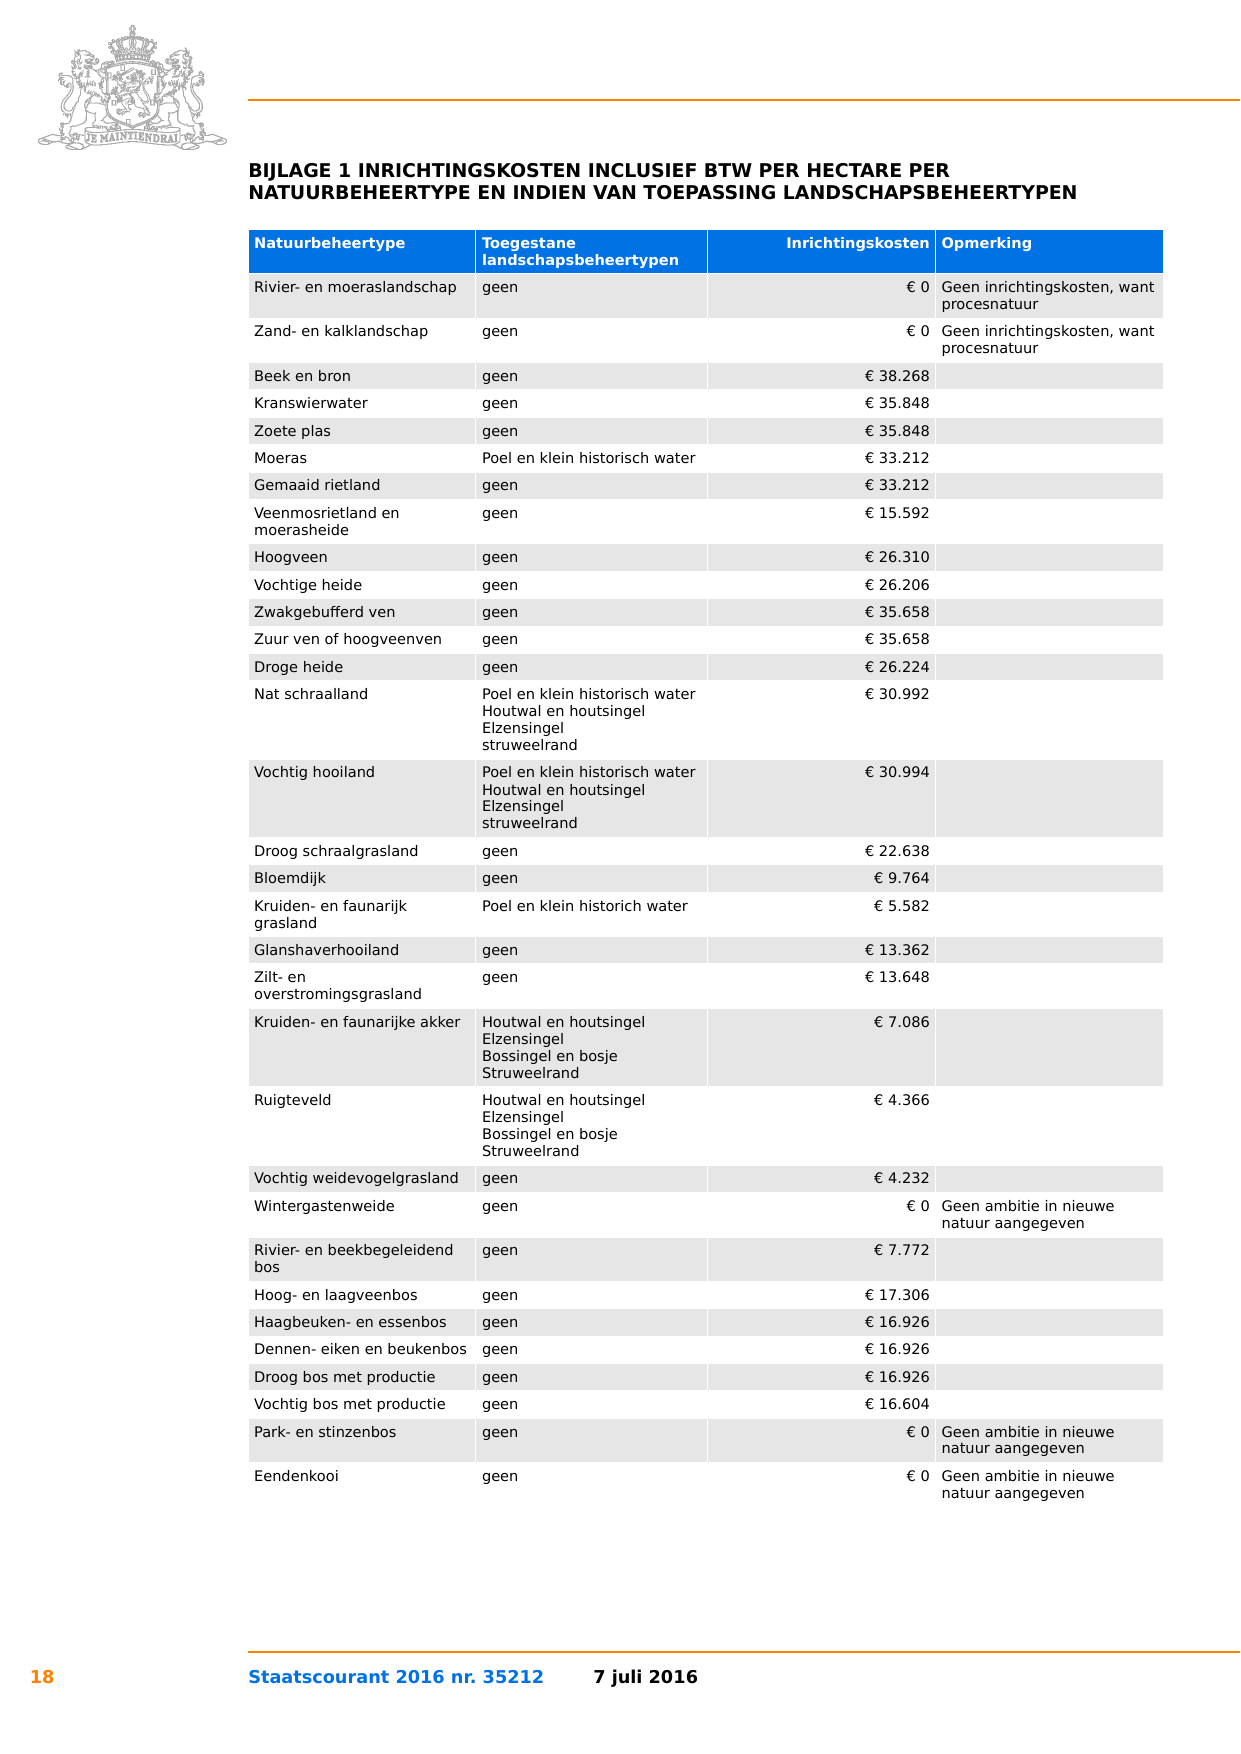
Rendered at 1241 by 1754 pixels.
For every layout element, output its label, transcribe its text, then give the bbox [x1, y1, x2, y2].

table_header Natuurbeheertype [249, 230, 475, 273]
table_cell € 13.362 [708, 937, 935, 963]
table_cell € 35.848 [708, 418, 935, 444]
table_cell [936, 1238, 1163, 1281]
table_cell Zoete plas [249, 418, 475, 444]
table_cell € 26.224 [708, 654, 935, 680]
table_cell geen [476, 418, 707, 444]
table_cell geen [476, 319, 707, 362]
table_cell Veenmosrietland en moerasheide [249, 500, 475, 543]
picture [38, 25, 227, 150]
table_cell [936, 760, 1163, 837]
table_cell Droog schraalgrasland [249, 838, 475, 864]
table_cell Geen inrichtingskosten, want procesnatuur [936, 319, 1163, 362]
table_cell € 0 [708, 274, 935, 318]
table_cell [936, 1166, 1163, 1192]
table_cell [936, 1309, 1163, 1336]
table_cell geen [476, 865, 707, 892]
table_cell € 5.582 [708, 893, 935, 936]
table_cell geen [476, 599, 707, 626]
table_cell € 13.648 [708, 965, 935, 1008]
table_cell € 30.992 [708, 681, 935, 759]
table_cell [936, 1391, 1163, 1418]
table_cell € 38.268 [708, 363, 935, 389]
table_cell [936, 838, 1163, 864]
table_cell Dennen- eiken en beukenbos [249, 1337, 475, 1363]
table_header Opmerking [936, 230, 1163, 273]
table_cell € 16.926 [708, 1337, 935, 1363]
table_cell Geen ambitie in nieuwe natuur aangegeven [936, 1193, 1163, 1236]
table_cell € 16.926 [708, 1364, 935, 1390]
table_cell Houtwal en houtsingel Elzensingel Bossingel en bosje Struweelrand [476, 1009, 707, 1086]
table_cell Kranswierwater [249, 390, 475, 417]
table_cell [936, 681, 1163, 759]
table_cell Bloemdijk [249, 865, 475, 892]
table_cell Poel en klein historisch water Houtwal en houtsingel Elzensingel struweelrand [476, 760, 707, 837]
table_cell [936, 627, 1163, 653]
table_cell € 35.848 [708, 390, 935, 417]
table_cell [936, 599, 1163, 626]
table_cell Vochtige heide [249, 572, 475, 598]
table_cell Droge heide [249, 654, 475, 680]
table_cell € 33.212 [708, 445, 935, 472]
table_cell geen [476, 473, 707, 499]
table_cell Kruiden- en faunarijke akker [249, 1009, 475, 1086]
table_cell € 0 [708, 1419, 935, 1462]
table_cell [936, 865, 1163, 892]
table_cell geen [476, 544, 707, 571]
table_cell Geen inrichtingskosten, want procesnatuur [936, 274, 1163, 318]
table_cell Nat schraalland [249, 681, 475, 759]
table_cell geen [476, 1364, 707, 1390]
table_cell [936, 893, 1163, 936]
table_cell Droog bos met productie [249, 1364, 475, 1390]
table_cell geen [476, 1282, 707, 1308]
table_cell Gemaaid rietland [249, 473, 475, 499]
table_cell [936, 390, 1163, 417]
table_cell [936, 418, 1163, 444]
table_cell € 4.366 [708, 1087, 935, 1164]
table_cell geen [476, 500, 707, 543]
table_cell geen [476, 838, 707, 864]
table_cell geen [476, 627, 707, 653]
table_cell Kruiden- en faunarijk grasland [249, 893, 475, 936]
table_cell geen [476, 1337, 707, 1363]
table_cell Hoogveen [249, 544, 475, 571]
table_cell Rivier- en moeraslandschap [249, 274, 475, 318]
table_cell [936, 544, 1163, 571]
table_cell € 9.764 [708, 865, 935, 892]
table_cell geen [476, 1391, 707, 1418]
table_cell Ruigteveld [249, 1087, 475, 1164]
table_cell [936, 1337, 1163, 1363]
table_cell geen [476, 654, 707, 680]
table_cell [936, 1009, 1163, 1086]
table_cell [936, 654, 1163, 680]
table_cell geen [476, 965, 707, 1008]
table_cell Zilt- en overstromingsgrasland [249, 965, 475, 1008]
table_cell Moeras [249, 445, 475, 472]
table_cell geen [476, 572, 707, 598]
table_cell geen [476, 1193, 707, 1236]
table_cell geen [476, 937, 707, 963]
table_cell Vochtig hooiland [249, 760, 475, 837]
table_cell Houtwal en houtsingel Elzensingel Bossingel en bosje Struweelrand [476, 1087, 707, 1164]
table_cell [936, 445, 1163, 472]
table_cell geen [476, 1166, 707, 1192]
table_cell Beek en bron [249, 363, 475, 389]
table_cell Eendenkooi [249, 1463, 475, 1506]
table_cell Poel en klein historich water [476, 893, 707, 936]
table_cell € 0 [708, 1193, 935, 1236]
table_cell € 22.638 [708, 838, 935, 864]
table_cell Zwakgebufferd ven [249, 599, 475, 626]
table_cell € 26.310 [708, 544, 935, 571]
table_cell Wintergastenweide [249, 1193, 475, 1236]
table_cell € 17.306 [708, 1282, 935, 1308]
table_cell Vochtig weidevogelgrasland [249, 1166, 475, 1192]
table_cell Park- en stinzenbos [249, 1419, 475, 1462]
table_cell geen [476, 1309, 707, 1336]
table_cell [936, 937, 1163, 963]
table_cell [936, 1364, 1163, 1390]
table_cell geen [476, 363, 707, 389]
table_cell € 16.604 [708, 1391, 935, 1418]
table_cell geen [476, 1463, 707, 1506]
table_cell € 4.232 [708, 1166, 935, 1192]
table_cell Zand- en kalklandschap [249, 319, 475, 362]
table_header Toegestane landschapsbeheertypen [476, 230, 707, 273]
table_cell € 35.658 [708, 599, 935, 626]
table_cell € 7.772 [708, 1238, 935, 1281]
table_cell Geen ambitie in nieuwe natuur aangegeven [936, 1419, 1163, 1462]
table_cell € 35.658 [708, 627, 935, 653]
table_cell geen [476, 274, 707, 318]
table_cell € 7.086 [708, 1009, 935, 1086]
table_cell geen [476, 390, 707, 417]
table_cell [936, 363, 1163, 389]
table_cell Haagbeuken- en essenbos [249, 1309, 475, 1336]
table_header Inrichtingskosten [708, 230, 935, 273]
table_cell [936, 473, 1163, 499]
table_cell geen [476, 1238, 707, 1281]
table_cell € 33.212 [708, 473, 935, 499]
table_cell geen [476, 1419, 707, 1462]
table_cell Poel en klein historisch water Houtwal en houtsingel Elzensingel struweelrand [476, 681, 707, 759]
table_cell € 0 [708, 319, 935, 362]
table_cell € 15.592 [708, 500, 935, 543]
table_cell € 0 [708, 1463, 935, 1506]
subtitle BIJLAGE 1 INRICHTINGSKOSTEN INCLUSIEF BTW PER HECTARE PER NATUURBEHEERTYPE EN INDIEN VAN TOEPASSING LANDSCHAPSBEHEERTYPEN [248, 160, 1163, 204]
table_cell Geen ambitie in nieuwe natuur aangegeven [936, 1463, 1163, 1506]
table_cell € 26.206 [708, 572, 935, 598]
table_cell Hoog- en laagveenbos [249, 1282, 475, 1308]
table_cell Vochtig bos met productie [249, 1391, 475, 1418]
table_cell [936, 1087, 1163, 1164]
table_cell Zuur ven of hoogveenven [249, 627, 475, 653]
table_cell [936, 572, 1163, 598]
table_cell € 16.926 [708, 1309, 935, 1336]
table_cell [936, 965, 1163, 1008]
table_cell Glanshaverhooiland [249, 937, 475, 963]
table_cell [936, 500, 1163, 543]
table_cell [936, 1282, 1163, 1308]
table_cell € 30.994 [708, 760, 935, 837]
table_cell Poel en klein historisch water [476, 445, 707, 472]
table_cell Rivier- en beekbegeleidend bos [249, 1238, 475, 1281]
